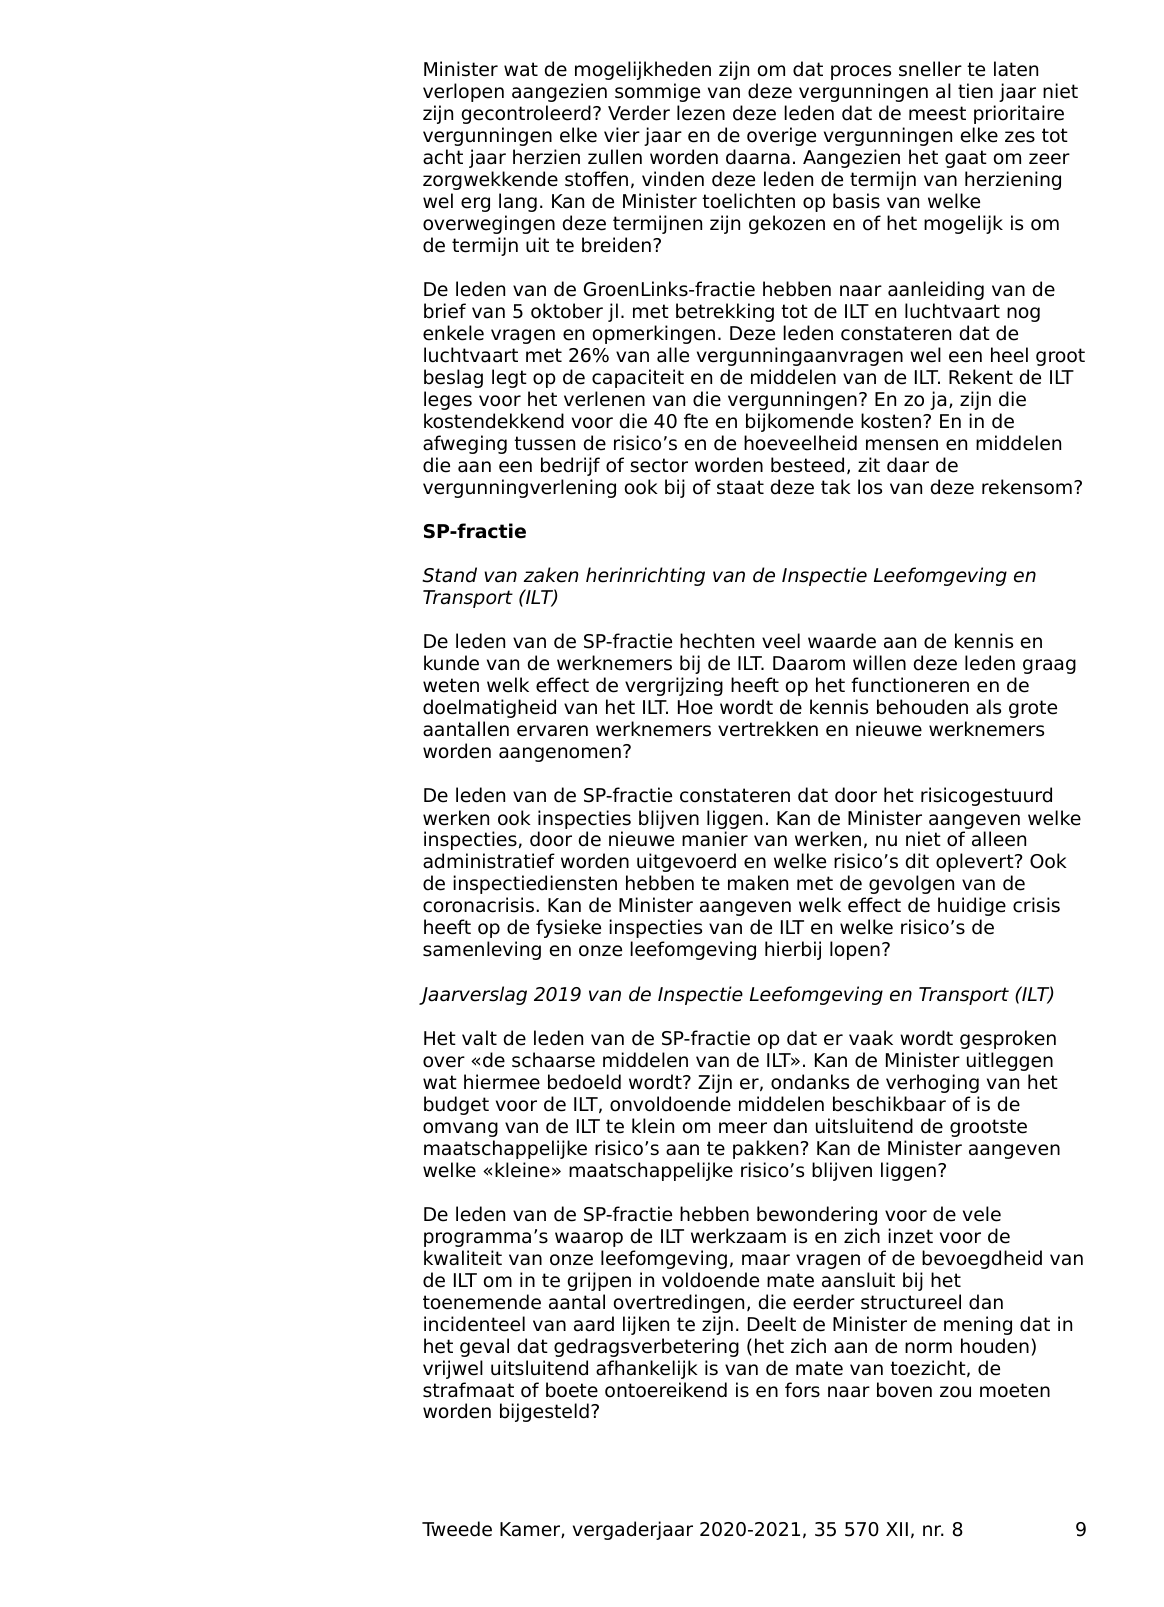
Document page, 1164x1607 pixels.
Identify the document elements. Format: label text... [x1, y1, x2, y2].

text Het valt de leden van de SP-fractie op dat er vaak wordt gesproken over «de schaarse middelen van de ILT». Kan de Minister uitleggen wat hiermee bedoeld wordt? Zijn er, ondanks de verhoging van het budget voor de ILT, onvoldoende middelen beschikbaar of is de omvang van de ILT te klein om meer dan uitsluitend de grootste maatschappelijke risico’s aan te pakken? Kan de Minister aangeven welke «kleine» maatschappelijke risico’s blijven liggen? [422, 1028, 1087, 1181]
text De leden van de SP-fractie hechten veel waarde aan de kennis en kunde van de werknemers bij de ILT. Daarom willen deze leden graag weten welk effect de vergrijzing heeft op het functioneren en de doelmatigheid van het ILT. Hoe wordt de kennis behouden als grote aantallen ervaren werknemers vertrekken en nieuwe werknemers worden aangenomen? [422, 631, 1087, 763]
subtitle SP-fractie [422, 521, 1087, 543]
text De leden van de SP-fractie hebben bewondering voor de vele programma’s waarop de ILT werkzaam is en zich inzet voor de kwaliteit van onze leefomgeving, maar vragen of de bevoegdheid van de ILT om in te grijpen in voldoende mate aansluit bij het toenemende aantal overtredingen, die eerder structureel dan incidenteel van aard lijken te zijn. Deelt de Minister de mening dat in het geval dat gedragsverbetering (het zich aan de norm houden) vrijwel uitsluitend afhankelijk is van de mate van toezicht, de strafmaat of boete ontoereikend is en fors naar boven zou moeten worden bijgesteld? [422, 1204, 1087, 1423]
subtitle Stand van zaken herinrichting van de Inspectie Leefomgeving en Transport (ILT) [422, 565, 1087, 609]
subtitle Jaarverslag 2019 van de Inspectie Leefomgeving en Transport (ILT) [422, 983, 1087, 1005]
text Minister wat de mogelijkheden zijn om dat proces sneller te laten verlopen aangezien sommige van deze vergunningen al tien jaar niet zijn gecontroleerd? Verder lezen deze leden dat de meest prioritaire vergunningen elke vier jaar en de overige vergunningen elke zes tot acht jaar herzien zullen worden daarna. Aangezien het gaat om zeer zorgwekkende stoffen, vinden deze leden de termijn van herziening wel erg lang. Kan de Minister toelichten op basis van welke overwegingen deze termijnen zijn gekozen en of het mogelijk is om de termijn uit te breiden? [422, 59, 1087, 257]
text De leden van de SP-fractie constateren dat door het risicogestuurd werken ook inspecties blijven liggen. Kan de Minister aangeven welke inspecties, door de nieuwe manier van werken, nu niet of alleen administratief worden uitgevoerd en welke risico’s dit oplevert? Ook de inspectiediensten hebben te maken met de gevolgen van de coronacrisis. Kan de Minister aangeven welk effect de huidige crisis heeft op de fysieke inspecties van de ILT en welke risico’s de samenleving en onze leefomgeving hierbij lopen? [422, 785, 1087, 961]
text De leden van de GroenLinks-fractie hebben naar aanleiding van de brief van 5 oktober jl. met betrekking tot de ILT en luchtvaart nog enkele vragen en opmerkingen. Deze leden constateren dat de luchtvaart met 26% van alle vergunningaanvragen wel een heel groot beslag legt op de capaciteit en de middelen van de ILT. Rekent de ILT leges voor het verlenen van die vergunningen? En zo ja, zijn die kostendekkend voor die 40 fte en bijkomende kosten? En in de afweging tussen de risico’s en de hoeveelheid mensen en middelen die aan een bedrijf of sector worden besteed, zit daar de vergunningverlening ook bij of staat deze tak los van deze rekensom? [422, 279, 1087, 499]
